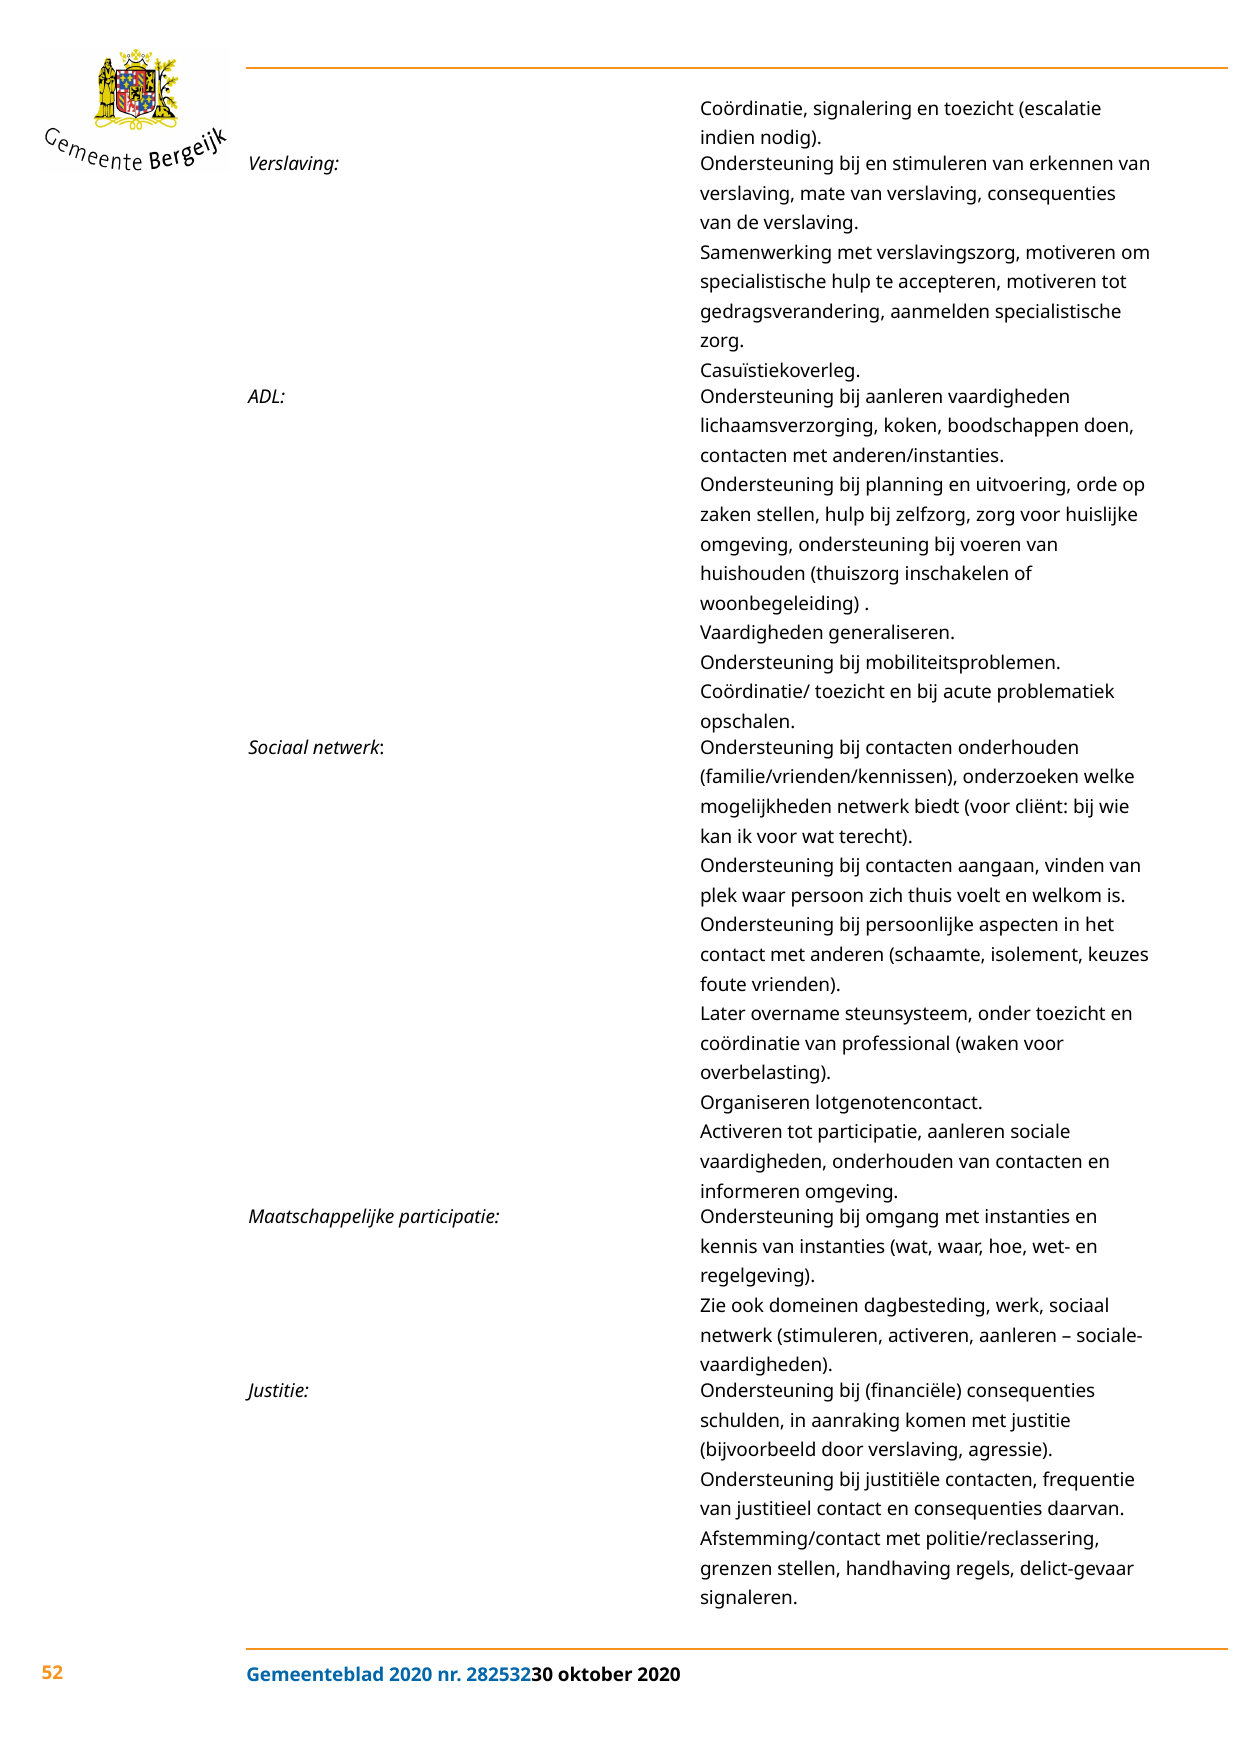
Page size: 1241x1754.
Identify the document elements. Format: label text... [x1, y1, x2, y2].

table_cell Ondersteuning bij (financiële) consequenties schulden, in aanraking komen met justitie (bijvoorbeeld door verslaving, agressie). Ondersteuning bij justitiële contacten, frequentie van justitieel contact en consequenties daarvan. Afstemming/contact met politie/reclassering, grenzen stellen, handhaving regels, delict-gevaar signaleren. [700, 1377, 1152, 1610]
picture [41, 47, 231, 172]
table_cell Verslaving: [248, 150, 700, 383]
table_cell Coördinatie, signalering en toezicht (escalatie indien nodig). [700, 95, 1152, 150]
table_cell [248, 95, 700, 150]
table_cell ADL: [248, 383, 700, 734]
table_cell Maatschappelijke participatie: [248, 1204, 700, 1377]
table_cell Ondersteuning bij en stimuleren van erkennen van verslaving, mate van verslaving, consequenties van de verslaving. Samenwerking met verslavingszorg, motiveren om specialistische hulp te accepteren, motiveren tot gedragsverandering, aanmelden specialistische zorg. Casuïstiekoverleg. [700, 150, 1152, 383]
table_cell Ondersteuning bij contacten onderhouden (familie/vrienden/kennissen), onderzoeken welke mogelijkheden netwerk biedt (voor cliënt: bij wie kan ik voor wat terecht). Ondersteuning bij contacten aangaan, vinden van plek waar persoon zich thuis voelt en welkom is. Ondersteuning bij persoonlijke aspecten in het contact met anderen (schaamte, isolement, keuzes foute vrienden). Later overname steunsysteem, onder toezicht en coördinatie van professional (waken voor overbelasting). Organiseren lotgenotencontact. Activeren tot participatie, aanleren sociale vaardigheden, onderhouden van contacten en informeren omgeving. [700, 734, 1152, 1203]
table_cell Ondersteuning bij aanleren vaardigheden lichaamsverzorging, koken, boodschappen doen, contacten met anderen/instanties. Ondersteuning bij planning en uitvoering, orde op zaken stellen, hulp bij zelfzorg, zorg voor huislijke omgeving, ondersteuning bij voeren van huishouden (thuiszorg inschakelen of woonbegeleiding) . Vaardigheden generaliseren. Ondersteuning bij mobiliteitsproblemen. Coördinatie/ toezicht en bij acute problematiek opschalen. [700, 383, 1152, 734]
table_cell Sociaal netwerk: [248, 734, 700, 1203]
table_cell Justitie: [248, 1377, 700, 1610]
table_cell Ondersteuning bij omgang met instanties en kennis van instanties (wat, waar, hoe, wet- en regelgeving). Zie ook domeinen dagbesteding, werk, sociaal netwerk (stimuleren, activeren, aanleren – sociale- vaardigheden). [700, 1204, 1152, 1377]
